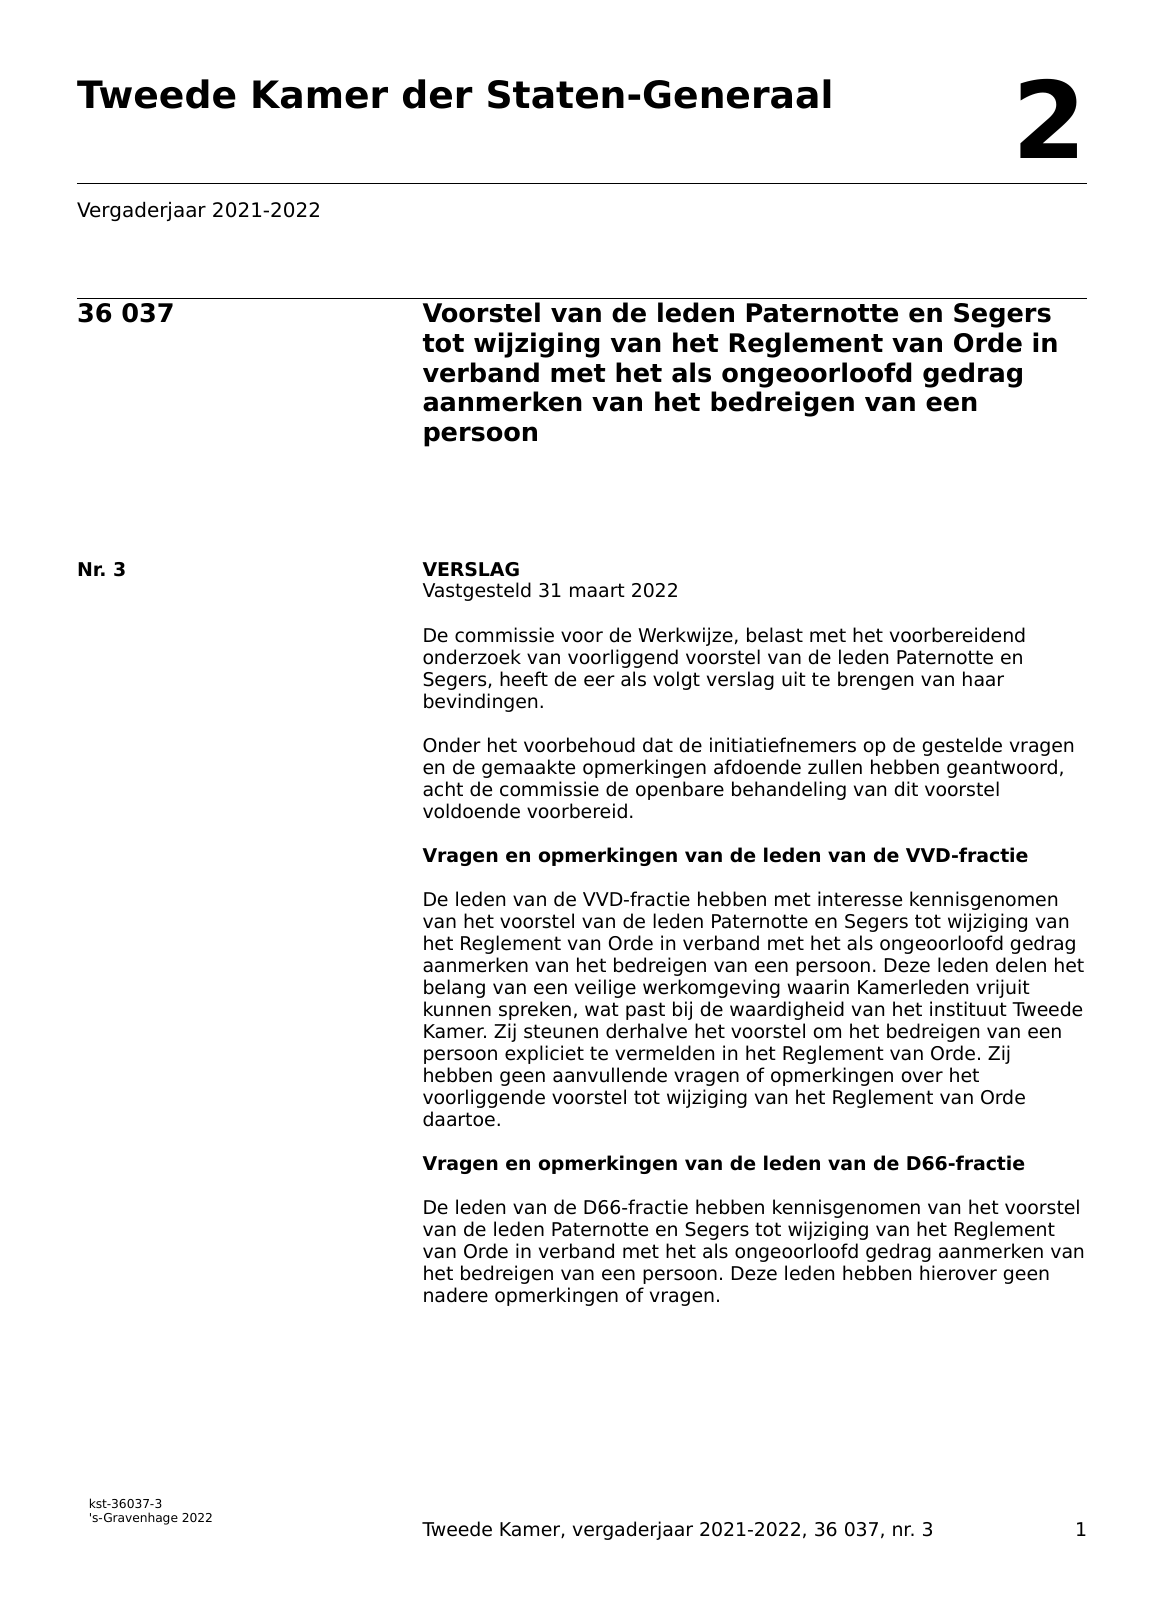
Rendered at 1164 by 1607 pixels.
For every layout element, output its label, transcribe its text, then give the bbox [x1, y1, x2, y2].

table_header 2 [886, 59, 1087, 183]
table_cell Vergaderjaar 2021-2022 [77, 184, 1087, 298]
text 's-Gravenhage 2022 [88, 1511, 323, 1525]
text De commissie voor de Werkwijze, belast met het voorbereidend onderzoek van voorliggend voorstel van de leden Paternotte en Segers, heeft de eer als volgt verslag uit te brengen van haar bevindingen. [422, 624, 1087, 712]
subtitle Vragen en opmerkingen van de leden van de VVD-fractie [422, 845, 1087, 867]
text De leden van de D66-fractie hebben kennisgenomen van het voorstel van de leden Paternotte en Segers tot wijziging van het Reglement van Orde in verband met het als ongeoorloofd gedrag aanmerken van het bedreigen van een persoon. Deze leden hebben hierover geen nadere opmerkingen of vragen. [422, 1197, 1087, 1307]
subtitle Nr. 3 VERSLAG [77, 558, 1087, 580]
text kst-36037-3 [88, 1497, 323, 1511]
text Vastgesteld 31 maart 2022 [422, 580, 1087, 602]
subtitle Vragen en opmerkingen van de leden van de D66-fractie [422, 1153, 1087, 1175]
table_header Tweede Kamer der Staten-Generaal [77, 59, 886, 183]
text Onder het voorbehoud dat de initiatiefnemers op de gestelde vragen en de gemaakte opmerkingen afdoende zullen hebben geantwoord, acht de commissie de openbare behandeling van dit voorstel voldoende voorbereid. [422, 735, 1087, 823]
text De leden van de VVD-fractie hebben met interesse kennisgenomen van het voorstel van de leden Paternotte en Segers tot wijziging van het Reglement van Orde in verband met het als ongeoorloofd gedrag aanmerken van het bedreigen van een persoon. Deze leden delen het belang van een veilige werkomgeving waarin Kamerleden vrijuit kunnen spreken, wat past bij de waardigheid van het instituut Tweede Kamer. Zij steunen derhalve het voorstel om het bedreigen van een persoon expliciet te vermelden in het Reglement van Orde. Zij hebben geen aanvullende vragen of opmerkingen over het voorliggende voorstel tot wijziging van het Reglement van Orde daartoe. [422, 889, 1087, 1131]
subtitle 36 037 Voorstel van de leden Paternotte en Segers tot wijziging van het Reglement van Orde in verband met het als ongeoorloofd gedrag aanmerken van het bedreigen van een persoon [77, 299, 1087, 447]
